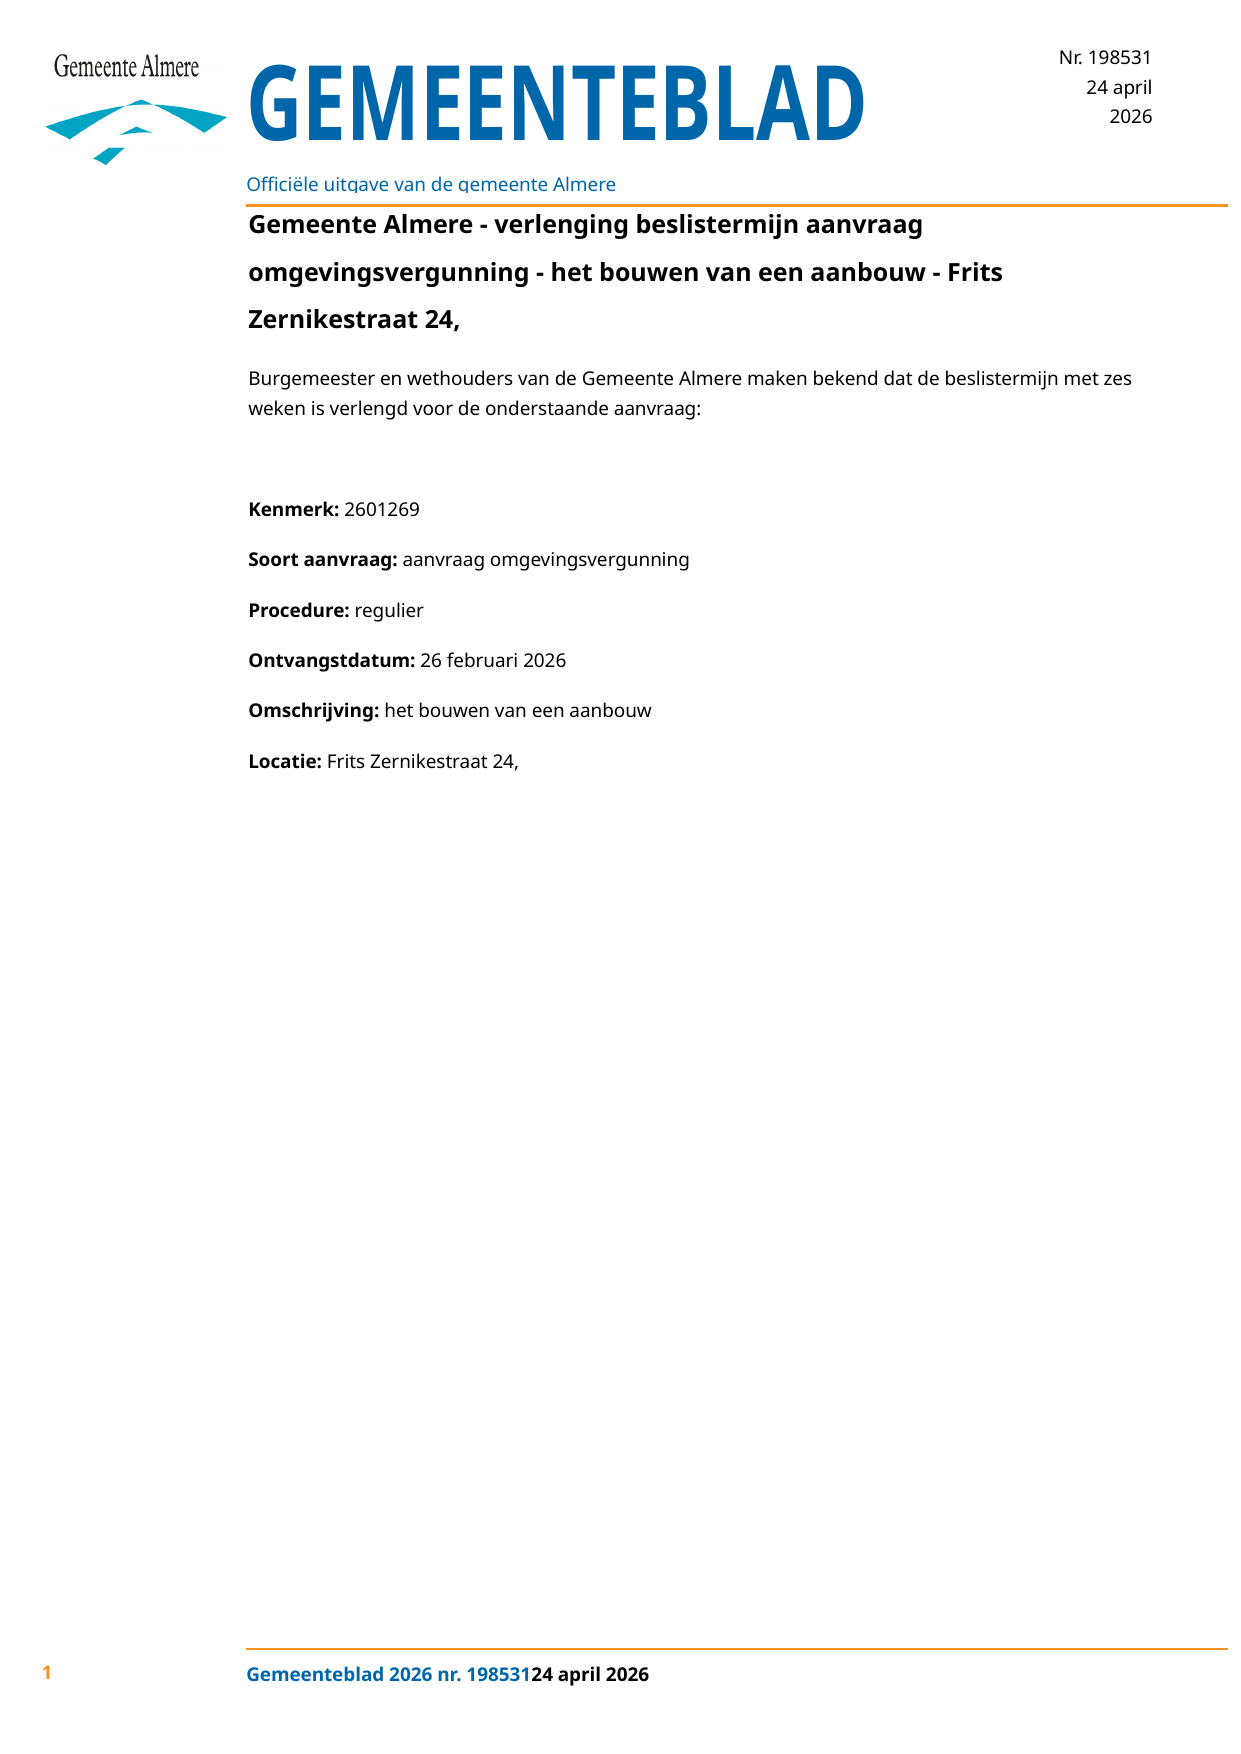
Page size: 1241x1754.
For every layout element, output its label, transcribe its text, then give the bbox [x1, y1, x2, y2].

text Procedure: regulier [248, 597, 1152, 622]
text Omschrijving: het bouwen van een aanbouw [248, 698, 1152, 723]
text Ontvangstdatum: 26 februari 2026 [248, 647, 1152, 673]
text Burgemeester en wethouders van de Gemeente Almere maken bekend dat de beslistermijn met zes weken is verlengd voor de onderstaande aanvraag: [248, 366, 1152, 421]
text Kenmerk: 2601269 [248, 496, 1152, 522]
text Soort aanvraag: aanvraag omgevingsvergunning [248, 546, 1152, 572]
picture [41, 47, 231, 172]
text Locatie: Frits Zernikestraat 24, [248, 748, 1152, 774]
text Gemeente Almere - verlenging beslistermijn aanvraag omgevingsvergunning - het bouwen van een aanbouw - Frits Zernikestraat 24, [248, 207, 1152, 336]
